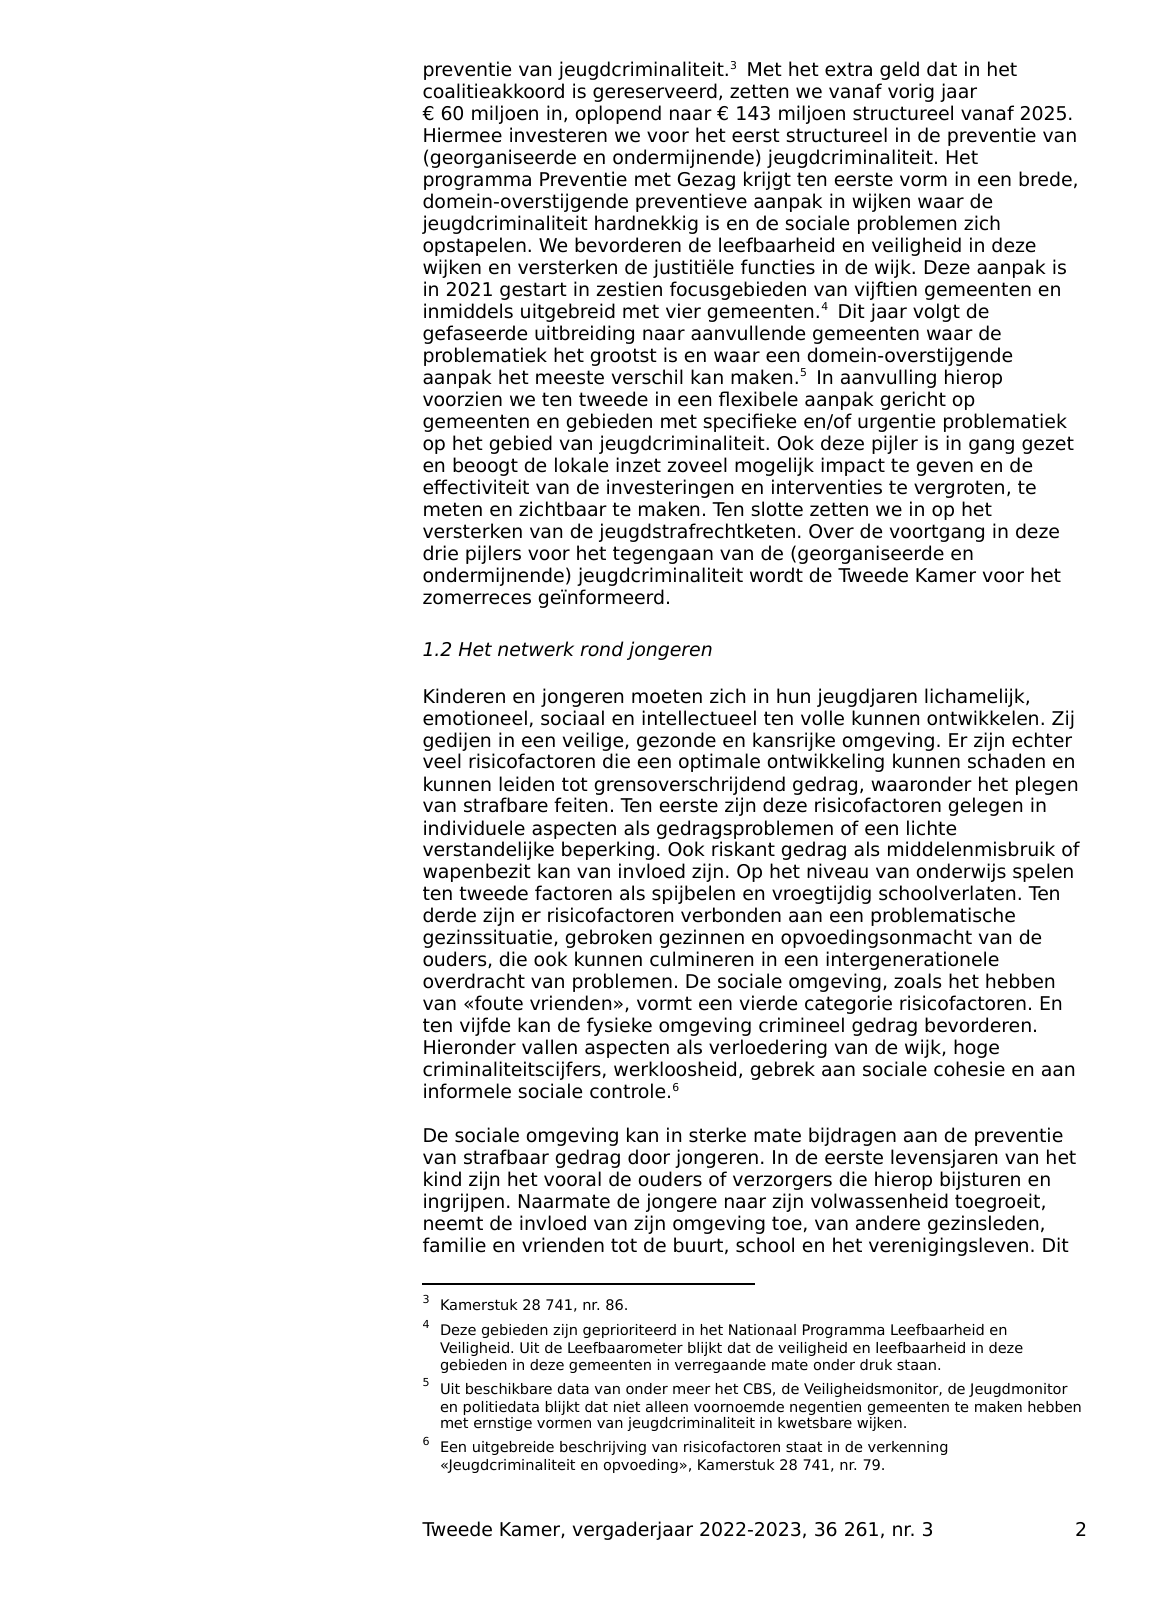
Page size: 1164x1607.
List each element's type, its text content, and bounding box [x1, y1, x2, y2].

text preventie van jeugdcriminaliteit. Met het extra geld dat in het coalitieakkoord is gereserveerd, zetten we vanaf vorig jaar € 60 miljoen in, oplopend naar € 143 miljoen structureel vanaf 2025. Hiermee investeren we voor het eerst structureel in de preventie van (georganiseerde en ondermijnende) jeugdcriminaliteit. Het programma Preventie met Gezag krijgt ten eerste vorm in een brede, domein-overstijgende preventieve aanpak in wijken waar de jeugdcriminaliteit hardnekkig is en de sociale problemen zich opstapelen. We bevorderen de leefbaarheid en veiligheid in deze wijken en versterken de justitiële functies in de wijk. Deze aanpak is in 2021 gestart in zestien focusgebieden van vijftien gemeenten en inmiddels uitgebreid met vier gemeenten. Dit jaar volgt de gefaseerde uitbreiding naar aanvullende gemeenten waar de problematiek het grootst is en waar een domein-overstijgende aanpak het meeste verschil kan maken. In aanvulling hierop voorzien we ten tweede in een flexibele aanpak gericht op gemeenten en gebieden met specifieke en/of urgentie problematiek op het gebied van jeugdcriminaliteit. Ook deze pijler is in gang gezet en beoogt de lokale inzet zoveel mogelijk impact te geven en de effectiviteit van de investeringen en interventies te vergroten, te meten en zichtbaar te maken. Ten slotte zetten we in op het versterken van de jeugdstrafrechtketen. Over de voortgang in deze drie pijlers voor het tegengaan van de (georganiseerde en ondermijnende) jeugdcriminaliteit wordt de Tweede Kamer voor het zomerreces geïnformeerd. [422, 59, 1087, 608]
text Kinderen en jongeren moeten zich in hun jeugdjaren lichamelijk, emotioneel, sociaal en intellectueel ten volle kunnen ontwikkelen. Zij gedijen in een veilige, gezonde en kansrijke omgeving. Er zijn echter veel risicofactoren die een optimale ontwikkeling kunnen schaden en kunnen leiden tot grensoverschrijdend gedrag, waaronder het plegen van strafbare feiten. Ten eerste zijn deze risicofactoren gelegen in individuele aspecten als gedragsproblemen of een lichte verstandelijke beperking. Ook riskant gedrag als middelenmisbruik of wapenbezit kan van invloed zijn. Op het niveau van onderwijs spelen ten tweede factoren als spijbelen en vroegtijdig schoolverlaten. Ten derde zijn er risicofactoren verbonden aan een problematische gezinssituatie, gebroken gezinnen en opvoedingsonmacht van de ouders, die ook kunnen culmineren in een intergenerationele overdracht van problemen. De sociale omgeving, zoals het hebben van «foute vrienden», vormt een vierde categorie risicofactoren. En ten vijfde kan de fysieke omgeving crimineel gedrag bevorderen. Hieronder vallen aspecten als verloedering van de wijk, hoge criminaliteitscijfers, werkloosheid, gebrek aan sociale cohesie en aan informele sociale controle. [422, 686, 1087, 1103]
text De sociale omgeving kan in sterke mate bijdragen aan de preventie van strafbaar gedrag door jongeren. In de eerste levensjaren van het kind zijn het vooral de ouders of verzorgers die hierop bijsturen en ingrijpen. Naarmate de jongere naar zijn volwassenheid toegroeit, neemt de invloed van zijn omgeving toe, van andere gezinsleden, familie en vrienden tot de buurt, school en het verenigingsleven. Dit [422, 1125, 1087, 1257]
text Kamerstuk 28 741, nr. 86. [422, 1293, 1087, 1315]
text Uit beschikbare data van onder meer het CBS, de Veiligheidsmonitor, de Jeugdmonitor en politiedata blijkt dat niet alleen voornoemde negentien gemeenten te maken hebben met ernstige vormen van jeugdcriminaliteit in kwetsbare wijken. [422, 1377, 1087, 1432]
text Deze gebieden zijn geprioriteerd in het Nationaal Programma Leefbaarheid en Veiligheid. Uit de Leefbaarometer blijkt dat de veiligheid en leefbaarheid in deze gebieden in deze gemeenten in verregaande mate onder druk staan. [422, 1318, 1087, 1374]
subtitle 1.2 Het netwerk rond jongeren [422, 638, 1087, 661]
text Een uitgebreide beschrijving van risicofactoren staat in de verkenning «Jeugdcriminaliteit en opvoeding», Kamerstuk 28 741, nr. 79. [422, 1435, 1087, 1474]
